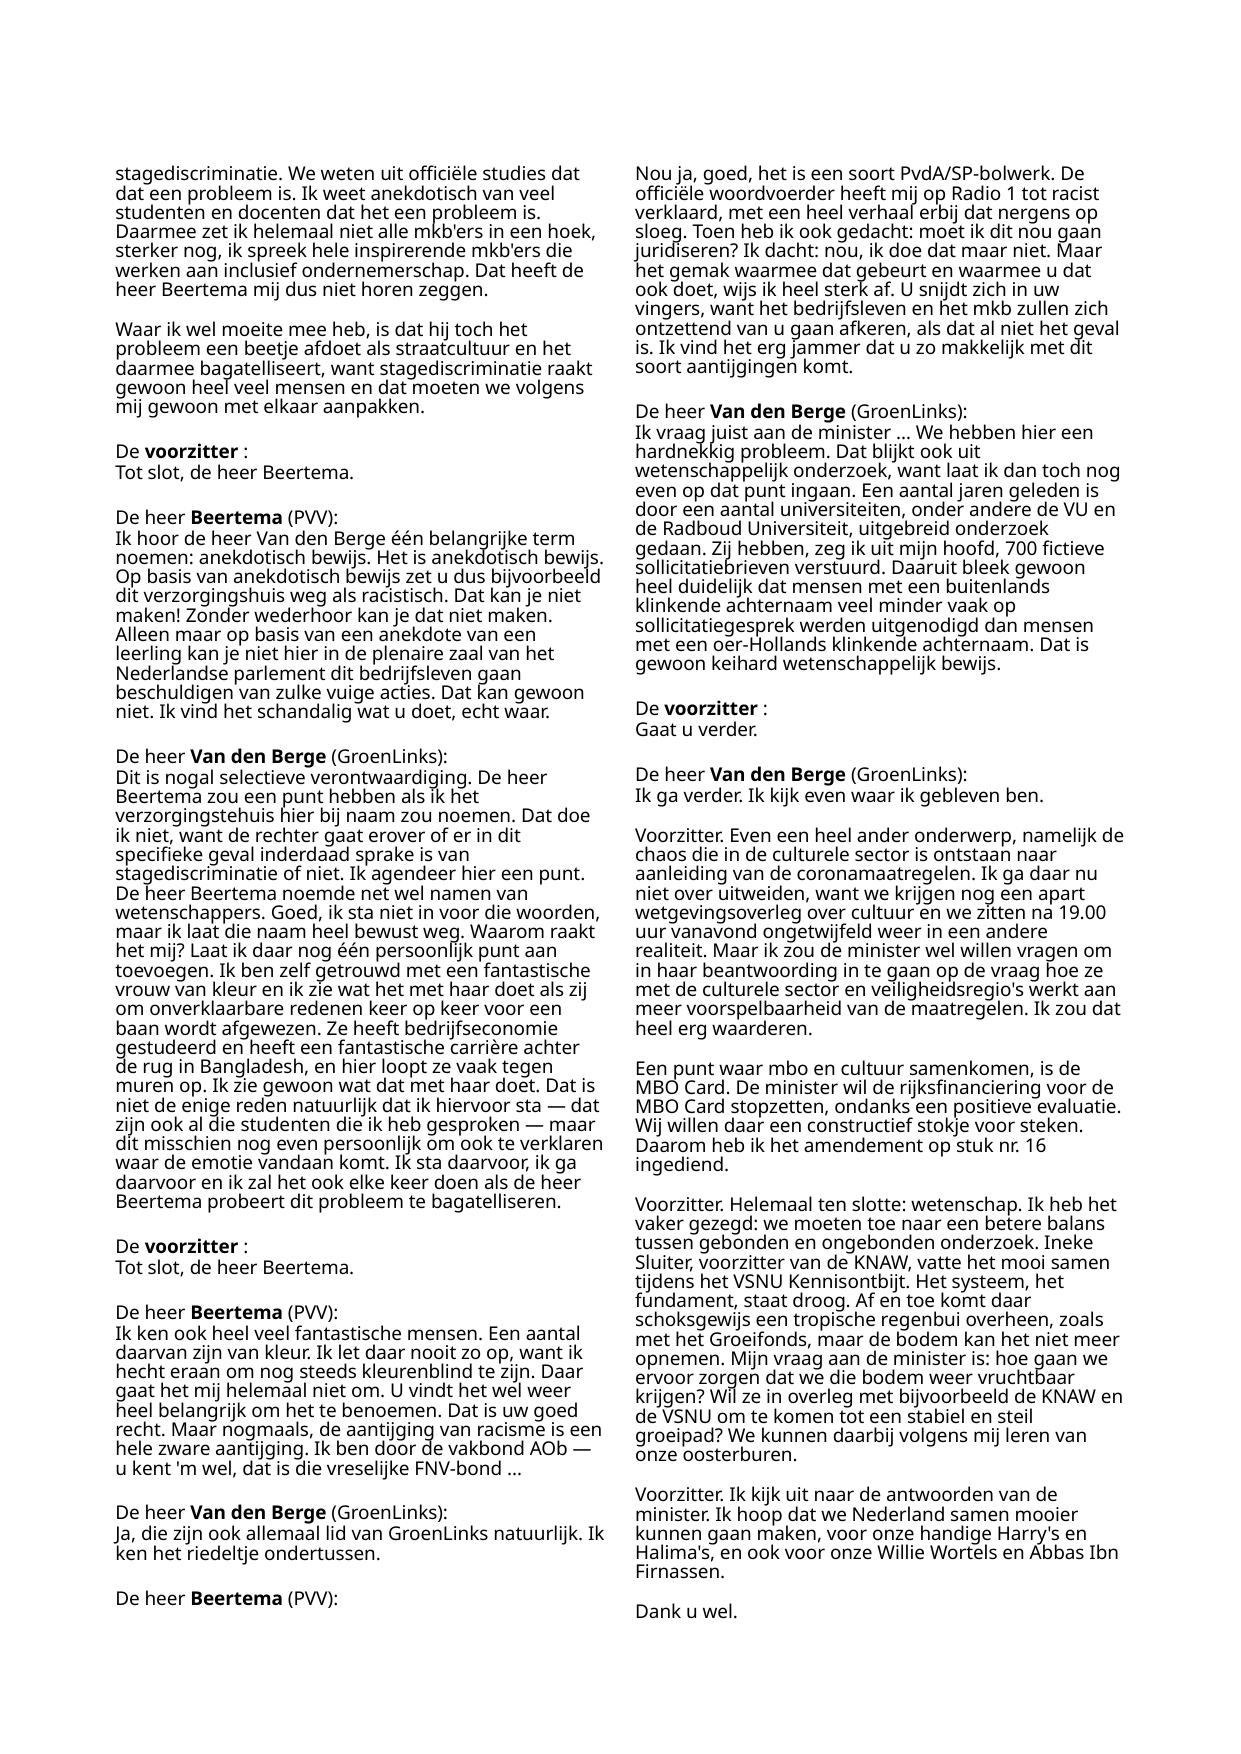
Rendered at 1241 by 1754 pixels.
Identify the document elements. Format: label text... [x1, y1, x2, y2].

text Een punt waar mbo en cultuur samenkomen, is de MBO Card. De minister wil de rijksfinanciering voor de MBO Card stopzetten, ondanks een positieve evaluatie. Wij willen daar een constructief stokje voor steken. Daarom heb ik het amendement op stuk nr. 16 ingediend. [635, 1059, 1125, 1175]
text Waar ik wel moeite mee heb, is dat hij toch het probleem een beetje afdoet als straatcultuur en het daarmee bagatelliseert, want stagediscriminatie raakt gewoon heel veel mensen en dat moeten we volgens mij gewoon met elkaar aanpakken. [115, 321, 605, 417]
text Voorzitter. Even een heel ander onderwerp, namelijk de chaos die in de culturele sector is ontstaan naar aanleiding van de coronamaatregelen. Ik ga daar nu niet over uitweiden, want we krijgen nog een apart wetgevingsoverleg over cultuur en we zitten na 19.00 uur vanavond ongetwijfeld weer in een andere realiteit. Maar ik zou de minister wel willen vragen om in haar beantwoording in te gaan op de vraag hoe ze met de culturele sector en veiligheidsregio's werkt aan meer voorspelbaarheid van de maatregelen. Ik zou dat heel erg waarderen. [635, 827, 1125, 1039]
text De heer Beertema (PVV): [115, 504, 605, 530]
text De heer Van den Berge (GroenLinks): [635, 761, 1125, 787]
text De voorzitter : [115, 438, 605, 464]
text stagediscriminatie. We weten uit officiële studies dat dat een probleem is. Ik weet anekdotisch van veel studenten en docenten dat het een probleem is. Daarmee zet ik helemaal niet alle mkb'ers in een hoek, sterker nog, ik spreek hele inspirerende mkb'ers die werken aan inclusief ondernemerschap. Dat heeft de heer Beertema mij dus niet horen zeggen. [115, 165, 605, 300]
text Tot slot, de heer Beertema. [115, 1259, 605, 1278]
text Dit is nogal selectieve verontwaardiging. De heer Beertema zou een punt hebben als ik het verzorgingstehuis hier bij naam zou noemen. Dat doe ik niet, want de rechter gaat erover of er in dit specifieke geval inderdaad sprake is van stagediscriminatie of niet. Ik agendeer hier een punt. De heer Beertema noemde net wel namen van wetenschappers. Goed, ik sta niet in voor die woorden, maar ik laat die naam heel bewust weg. Waarom raakt het mij? Laat ik daar nog één persoonlijk punt aan toevoegen. Ik ben zelf getrouwd met een fantastische vrouw van kleur en ik zie wat het met haar doet als zij om onverklaarbare redenen keer op keer voor een baan wordt afgewezen. Ze heeft bedrijfseconomie gestudeerd en heeft een fantastische carrière achter de rug in Bangladesh, en hier loopt ze vaak tegen muren op. Ik zie gewoon wat dat met haar doet. Dat is niet de enige reden natuurlijk dat ik hiervoor sta — dat zijn ook al die studenten die ik heb gesproken — maar dit misschien nog even persoonlijk om ook te verklaren waar de emotie vandaan komt. Ik sta daarvoor, ik ga daarvoor en ik zal het ook elke keer doen als de heer Beertema probeert dit probleem te bagatelliseren. [115, 769, 605, 1212]
text De heer Van den Berge (GroenLinks): [115, 1499, 605, 1525]
text De voorzitter : [635, 695, 1125, 721]
text De heer Van den Berge (GroenLinks): [115, 743, 605, 769]
text Ik vraag juist aan de minister … We hebben hier een hardnekkig probleem. Dat blijkt ook uit wetenschappelijk onderzoek, want laat ik dan toch nog even op dat punt ingaan. Een aantal jaren geleden is door een aantal universiteiten, onder andere de VU en de Radboud Universiteit, uitgebreid onderzoek gedaan. Zij hebben, zeg ik uit mijn hoofd, 700 fictieve sollicitatiebrieven verstuurd. Daaruit bleek gewoon heel duidelijk dat mensen met een buitenlands klinkende achternaam veel minder vaak op sollicitatiegesprek werden uitgenodigd dan mensen met een oer-Hollands klinkende achternaam. Dat is gewoon keihard wetenschappelijk bewijs. [635, 424, 1125, 674]
text De heer Beertema (PVV): [115, 1585, 605, 1610]
text Ik ga verder. Ik kijk even waar ik gebleven ben. [635, 787, 1125, 806]
text Dank u wel. [635, 1603, 1125, 1623]
text Voorzitter. Helemaal ten slotte: wetenschap. Ik heb het vaker gezegd: we moeten toe naar een betere balans tussen gebonden en ongebonden onderzoek. Ineke Sluiter, voorzitter van de KNAW, vatte het mooi samen tijdens het VSNU Kennisontbijt. Het systeem, het fundament, staat droog. Af en toe komt daar schoksgewijs een tropische regenbui overheen, zoals met het Groeifonds, maar de bodem kan het niet meer opnemen. Mijn vraag aan de minister is: hoe gaan we ervoor zorgen dat we die bodem weer vruchtbaar krijgen? Wil ze in overleg met bijvoorbeeld de KNAW en de VSNU om te komen tot een stabiel en steil groeipad? We kunnen daarbij volgens mij leren van onze oosterburen. [635, 1196, 1125, 1466]
text De heer Van den Berge (GroenLinks): [635, 398, 1125, 424]
text Gaat u verder. [635, 721, 1125, 740]
text Tot slot, de heer Beertema. [115, 464, 605, 483]
text De voorzitter : [115, 1233, 605, 1259]
text Ik hoor de heer Van den Berge één belangrijke term noemen: anekdotisch bewijs. Het is anekdotisch bewijs. Op basis van anekdotisch bewijs zet u dus bijvoorbeeld dit verzorgingshuis weg als racistisch. Dat kan je niet maken! Zonder wederhoor kan je dat niet maken. Alleen maar op basis van een anekdote van een leerling kan je niet hier in de plenaire zaal van het Nederlandse parlement dit bedrijfsleven gaan beschuldigen van zulke vuige acties. Dat kan gewoon niet. Ik vind het schandalig wat u doet, echt waar. [115, 530, 605, 722]
text Nou ja, goed, het is een soort PvdA/SP-bolwerk. De officiële woordvoerder heeft mij op Radio 1 tot racist verklaard, met een heel verhaal erbij dat nergens op sloeg. Toen heb ik ook gedacht: moet ik dit nou gaan juridiseren? Ik dacht: nou, ik doe dat maar niet. Maar het gemak waarmee dat gebeurt en waarmee u dat ook doet, wijs ik heel sterk af. U snijdt zich in uw vingers, want het bedrijfsleven en het mkb zullen zich ontzettend van u gaan afkeren, als dat al niet het geval is. Ik vind het erg jammer dat u zo makkelijk met dit soort aantijgingen komt. [635, 165, 1125, 377]
text Ik ken ook heel veel fantastische mensen. Een aantal daarvan zijn van kleur. Ik let daar nooit zo op, want ik hecht eraan om nog steeds kleurenblind te zijn. Daar gaat het mij helemaal niet om. U vindt het wel weer heel belangrijk om het te benoemen. Dat is uw goed recht. Maar nogmaals, de aantijging van racisme is een hele zware aantijging. Ik ben door de vakbond AOb — u kent 'm wel, dat is die vreselijke FNV-bond … [115, 1324, 605, 1479]
text Voorzitter. Ik kijk uit naar de antwoorden van de minister. Ik hoop dat we Nederland samen mooier kunnen gaan maken, voor onze handige Harry's en Halima's, en ook voor onze Willie Wortels en Abbas Ibn Firnassen. [635, 1486, 1125, 1583]
text Ja, die zijn ook allemaal lid van GroenLinks natuurlijk. Ik ken het riedeltje ondertussen. [115, 1525, 605, 1564]
text De heer Beertema (PVV): [115, 1299, 605, 1324]
